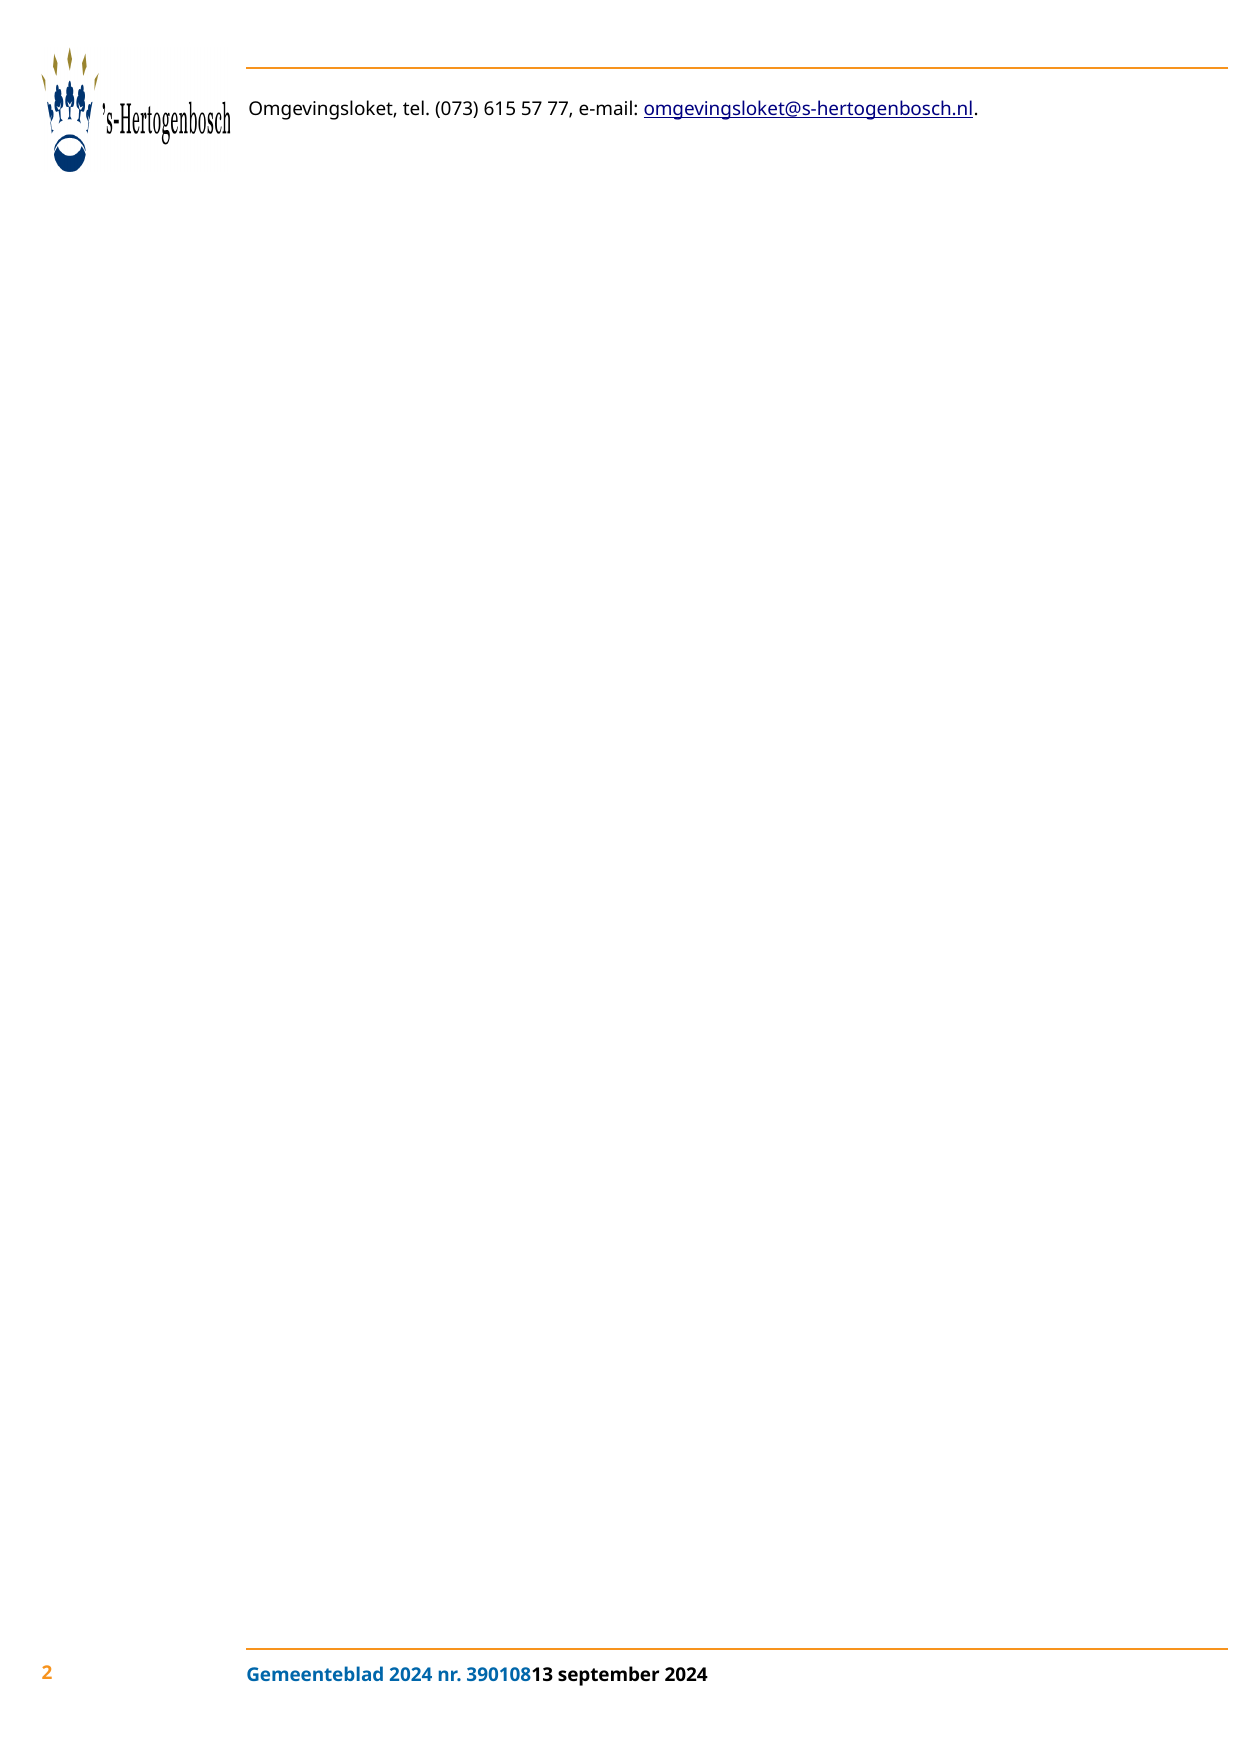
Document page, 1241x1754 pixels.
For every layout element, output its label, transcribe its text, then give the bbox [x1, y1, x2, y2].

text Omgevingsloket, tel. (073) 615 57 77, e-mail: omgevingsloket@s-hertogenbosch.nl. [248, 95, 1152, 121]
picture [41, 47, 231, 172]
